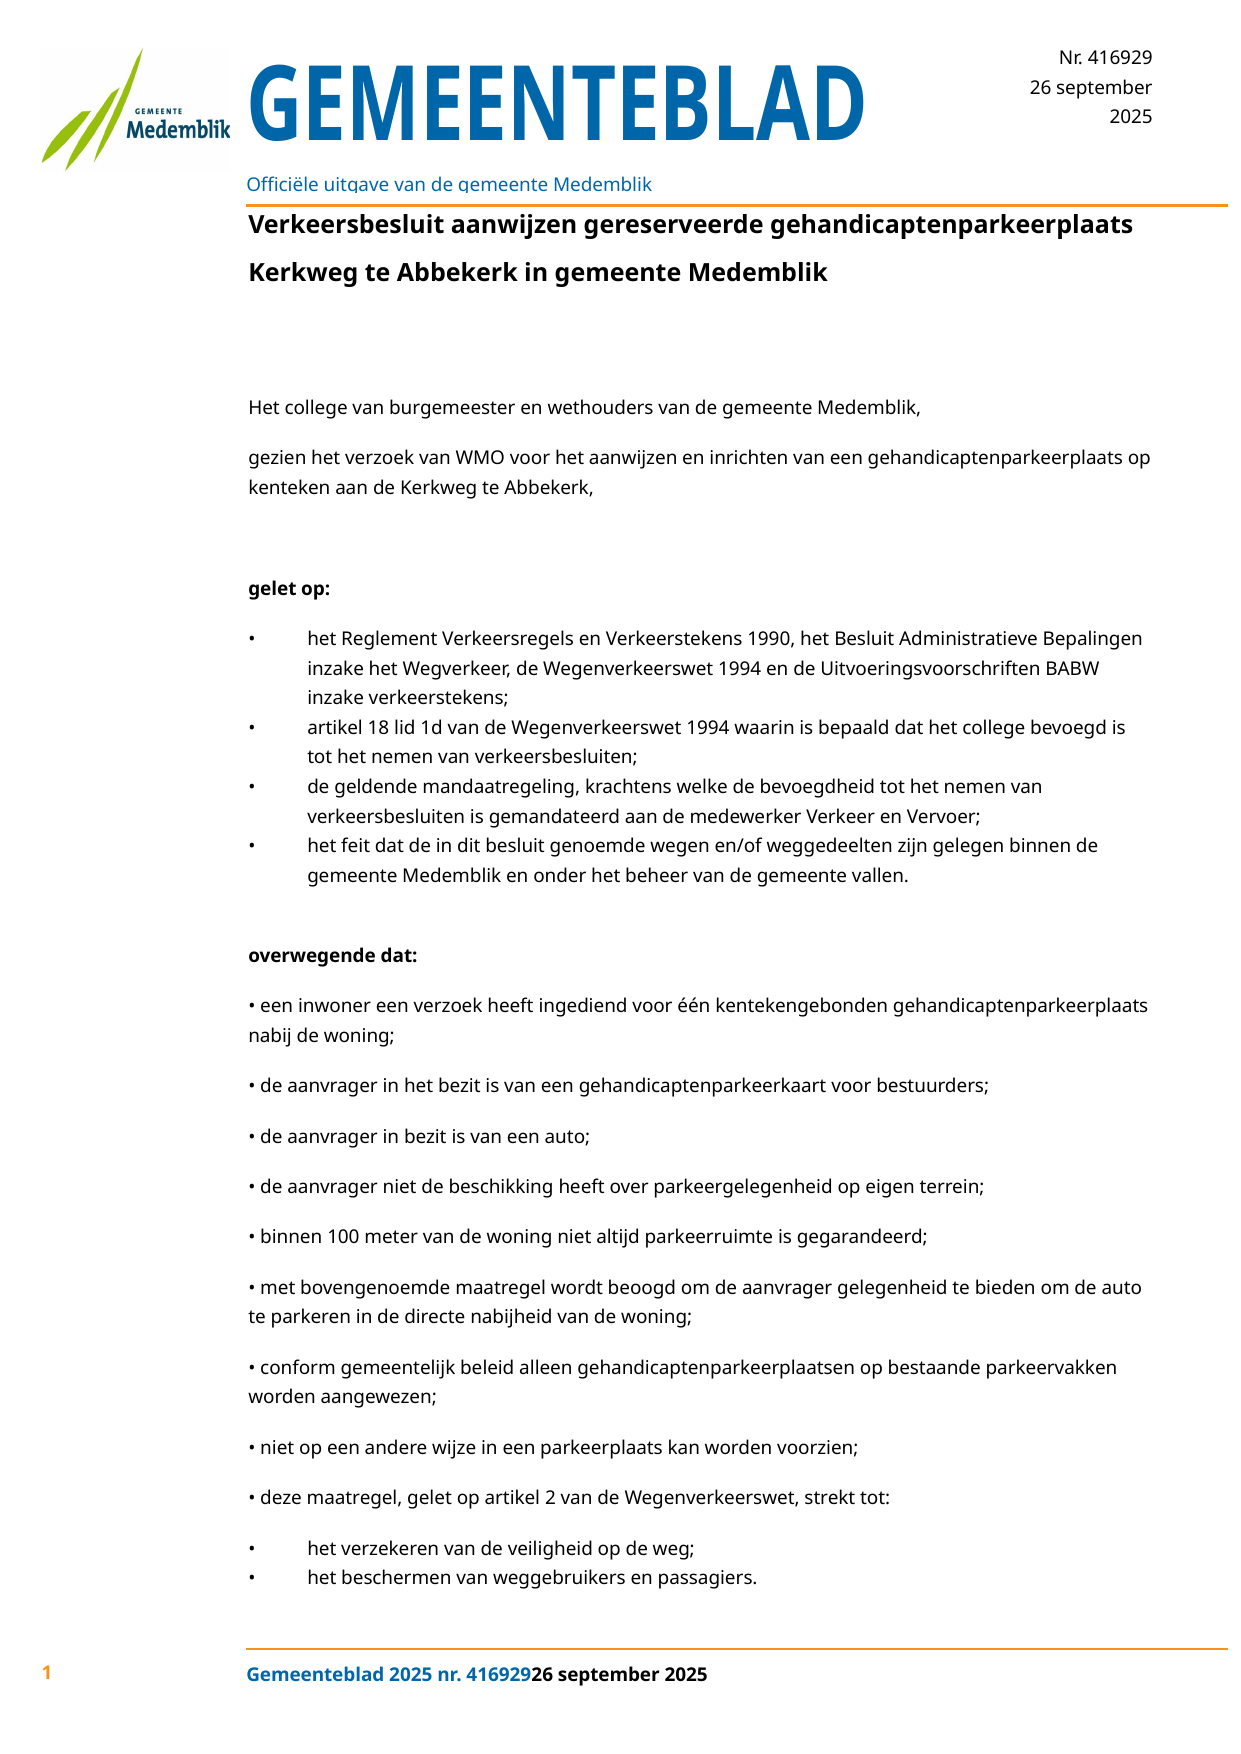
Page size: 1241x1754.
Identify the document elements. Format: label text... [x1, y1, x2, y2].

list artikel 18 lid 1d van de Wegenverkeerswet 1994 waarin is bepaald dat het college bevoegd is tot het nemen van verkeersbesluiten; [248, 714, 1152, 769]
text gezien het verzoek van WMO voor het aanwijzen en inrichten van een gehandicaptenparkeerplaats op kenteken aan de Kerkweg te Abbekerk, [248, 444, 1152, 500]
text • conform gemeentelijk beleid alleen gehandicaptenparkeerplaatsen op bestaande parkeervakken worden aangewezen; [248, 1354, 1152, 1409]
text • de aanvrager in bezit is van een auto; [248, 1123, 1152, 1148]
text • de aanvrager niet de beschikking heeft over parkeergelegenheid op eigen terrein; [248, 1173, 1152, 1199]
list het Reglement Verkeersregels en Verkeerstekens 1990, het Besluit Administratieve Bepalingen inzake het Wegverkeer, de Wegenverkeerswet 1994 en de Uitvoeringsvoorschriften BABW inzake verkeerstekens; [248, 625, 1152, 710]
text • een inwoner een verzoek heeft ingediend voor één kentekengebonden gehandicaptenparkeerplaats nabij de woning; [248, 992, 1152, 1048]
text • de aanvrager in het bezit is van een gehandicaptenparkeerkaart voor bestuurders; [248, 1072, 1152, 1098]
text gelet op: [248, 575, 1152, 601]
list het beschermen van weggebruikers en passagiers. [248, 1564, 1152, 1590]
text • binnen 100 meter van de woning niet altijd parkeerruimte is gegarandeerd; [248, 1224, 1152, 1249]
text Verkeersbesluit aanwijzen gereserveerde gehandicaptenparkeerplaats Kerkweg te Abbekerk in gemeente Medemblik [248, 207, 1152, 288]
text overwegende dat: [248, 942, 1152, 968]
text • niet op een andere wijze in een parkeerplaats kan worden voorzien; [248, 1434, 1152, 1460]
text • deze maatregel, gelet op artikel 2 van de Wegenverkeerswet, strekt tot: [248, 1484, 1152, 1510]
text • met bovengenoemde maatregel wordt beoogd om de aanvrager gelegenheid te bieden om de auto te parkeren in de directe nabijheid van de woning; [248, 1274, 1152, 1329]
text Het college van burgemeester en wethouders van de gemeente Medemblik, [248, 394, 1152, 420]
picture [41, 47, 231, 172]
list de geldende mandaatregeling, krachtens welke de bevoegdheid tot het nemen van verkeersbesluiten is gemandateerd aan de medewerker Verkeer en Vervoer; [248, 773, 1152, 828]
list het feit dat de in dit besluit genoemde wegen en/of weggedeelten zijn gelegen binnen de gemeente Medemblik en onder het beheer van de gemeente vallen. [248, 832, 1152, 888]
list het verzekeren van de veiligheid op de weg; [248, 1535, 1152, 1561]
